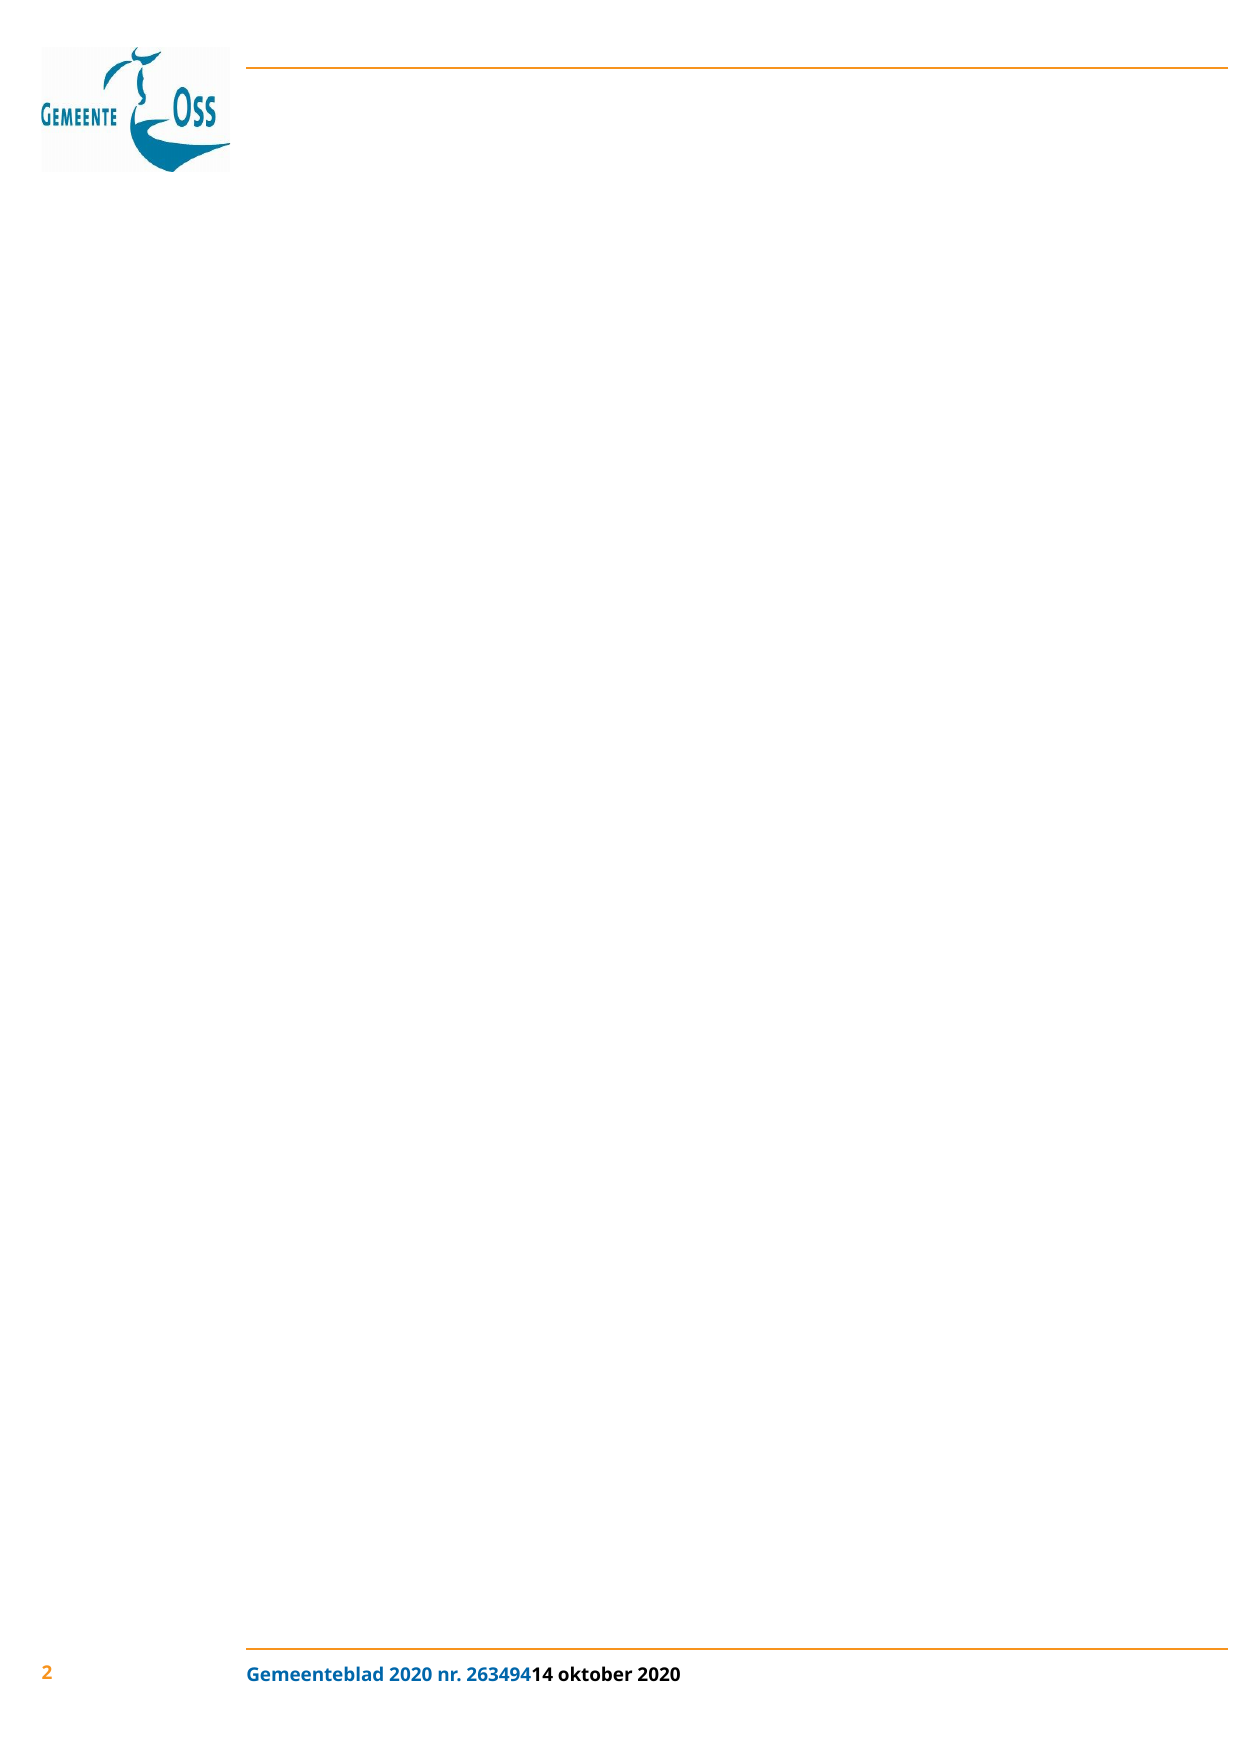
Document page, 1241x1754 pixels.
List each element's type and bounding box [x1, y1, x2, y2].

picture [41, 47, 231, 172]
